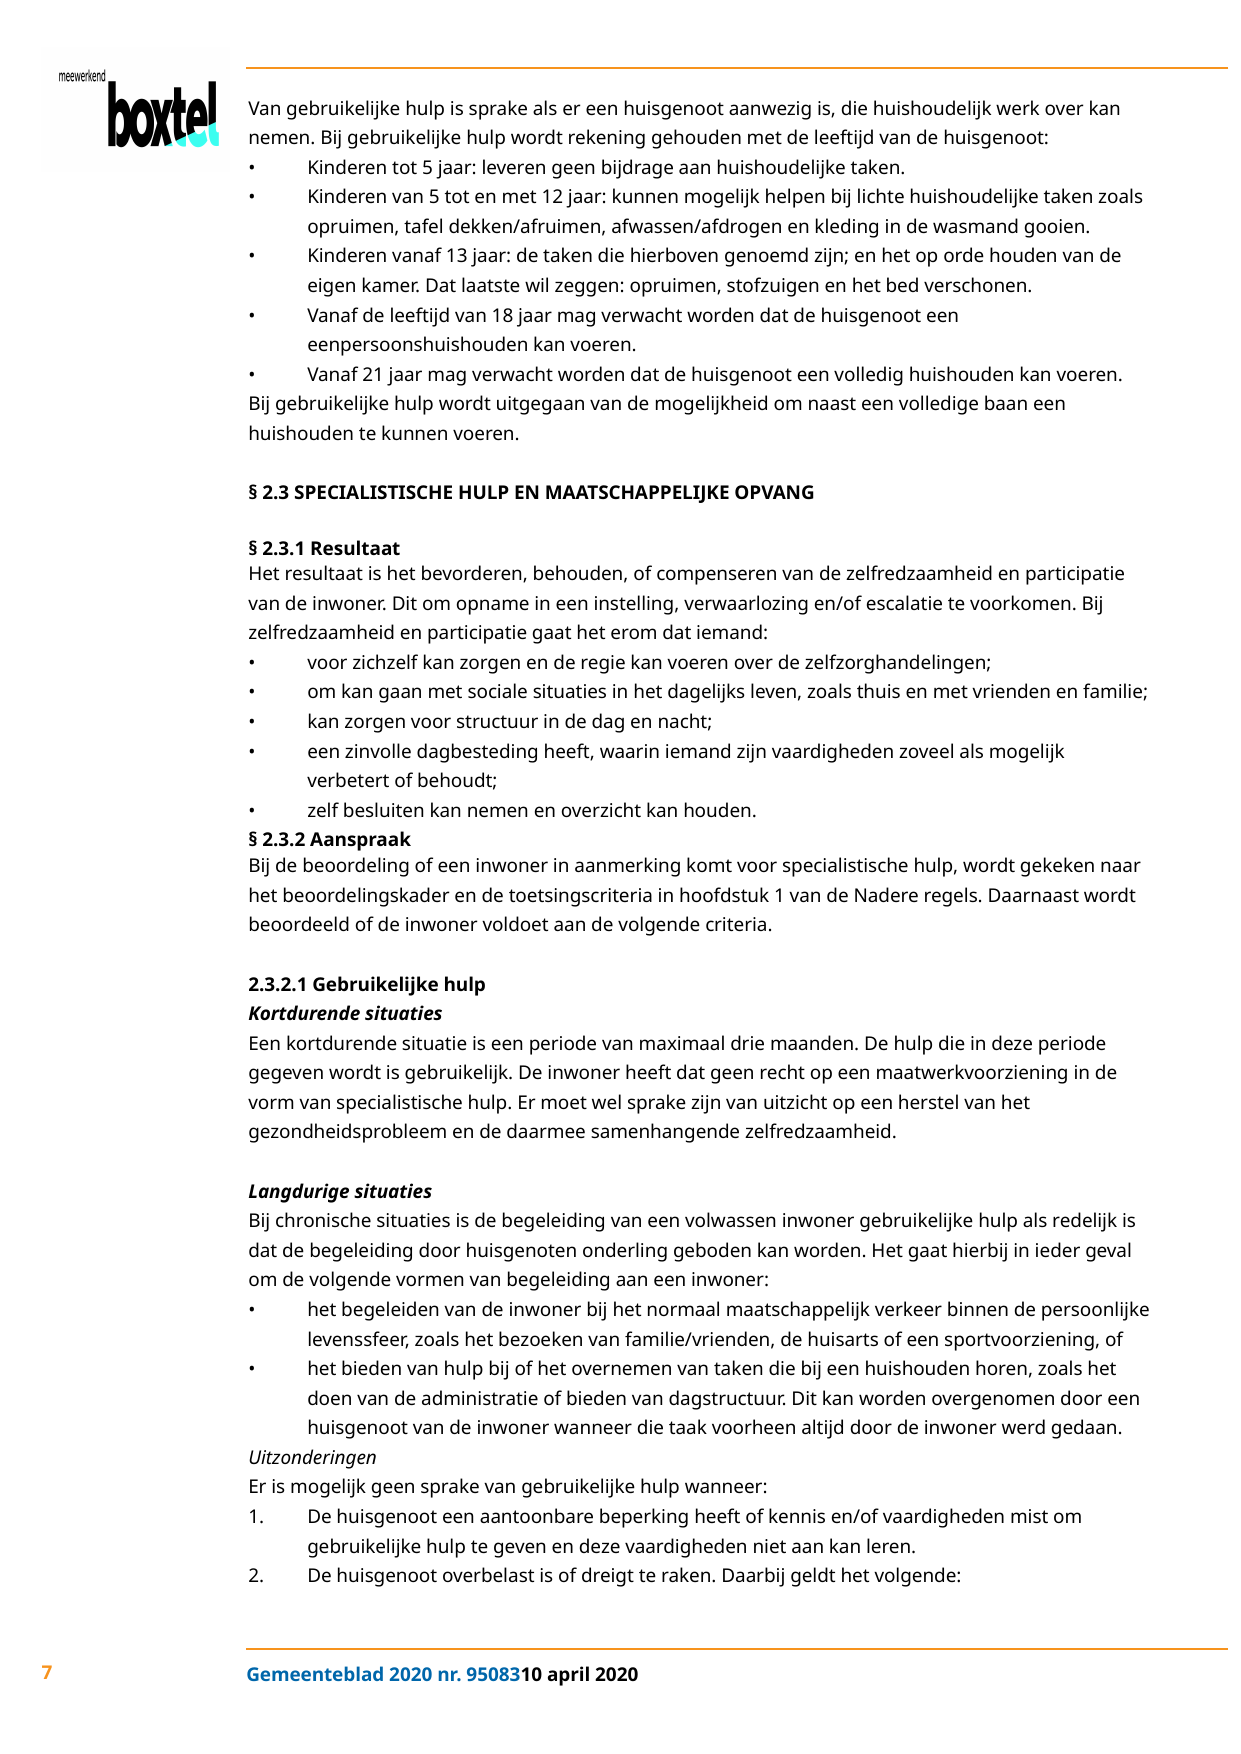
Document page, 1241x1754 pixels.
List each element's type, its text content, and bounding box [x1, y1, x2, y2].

text Kortdurende situaties [248, 1000, 1152, 1026]
text § 2.3.1 Resultaat [248, 535, 1152, 560]
text Uitzonderingen [248, 1444, 1152, 1470]
list om kan gaan met sociale situaties in het dagelijks leven, zoals thuis en met vrienden en familie; [248, 679, 1152, 704]
list De huisgenoot overbelast is of dreigt te raken. Daarbij geldt het volgende: [248, 1562, 1152, 1588]
picture [41, 47, 231, 172]
list het begeleiden van de inwoner bij het normaal maatschappelijk verkeer binnen de persoonlijke levenssfeer, zoals het bezoeken van familie/vrienden, de huisarts of een sportvoorziening, of [248, 1296, 1152, 1351]
text Bij gebruikelijke hulp wordt uitgegaan van de mogelijkheid om naast een volledige baan een huishouden te kunnen voeren. [248, 391, 1152, 446]
text § 2.3 SPECIALISTISCHE HULP EN MAATSCHAPPELIJKE OPVANG [248, 479, 1152, 505]
text Er is mogelijk geen sprake van gebruikelijke hulp wanneer: [248, 1474, 1152, 1499]
text Het resultaat is het bevorderen, behouden, of compenseren van de zelfredzaamheid en participatie van de inwoner. Dit om opname in een instelling, verwaarlozing en/of escalatie te voorkomen. Bij zelfredzaamheid en participatie gaat het erom dat iemand: [248, 560, 1152, 645]
list kan zorgen voor structuur in de dag en nacht; [248, 708, 1152, 734]
text Een kortdurende situatie is een periode van maximaal drie maanden. De hulp die in deze periode gegeven wordt is gebruikelijk. De inwoner heeft dat geen recht op een maatwerkvoorziening in de vorm van specialistische hulp. Er moet wel sprake zijn van uitzicht op een herstel van het gezondheidsprobleem en de daarmee samenhangende zelfredzaamheid. [248, 1030, 1152, 1144]
text Van gebruikelijke hulp is sprake als er een huisgenoot aanwezig is, die huishoudelijk werk over kan nemen. Bij gebruikelijke hulp wordt rekening gehouden met de leeftijd van de huisgenoot: [248, 95, 1152, 150]
list zelf besluiten kan nemen en overzicht kan houden. [248, 797, 1152, 823]
text 2.3.2.1 Gebruikelijke hulp [248, 971, 1152, 996]
list Vanaf 21 jaar mag verwacht worden dat de huisgenoot een volledig huishouden kan voeren. [248, 361, 1152, 387]
list Vanaf de leeftijd van 18 jaar mag verwacht worden dat de huisgenoot een eenpersoonshuishouden kan voeren. [248, 302, 1152, 357]
list een zinvolle dagbesteding heeft, waarin iemand zijn vaardigheden zoveel als mogelijk verbetert of behoudt; [248, 738, 1152, 793]
list het bieden van hulp bij of het overnemen van taken die bij een huishouden horen, zoals het doen van de administratie of bieden van dagstructuur. Dit kan worden overgenomen door een huisgenoot van de inwoner wanneer die taak voorheen altijd door de inwoner werd gedaan. [248, 1355, 1152, 1440]
list Kinderen van 5 tot en met 12 jaar: kunnen mogelijk helpen bij lichte huishoudelijke taken zoals opruimen, tafel dekken/afruimen, afwassen/afdrogen en kleding in de wasmand gooien. [248, 183, 1152, 239]
list De huisgenoot een aantoonbare beperking heeft of kennis en/of vaardigheden mist om gebruikelijke hulp te geven en deze vaardigheden niet aan kan leren. [248, 1503, 1152, 1558]
list Kinderen vanaf 13 jaar: de taken die hierboven genoemd zijn; en het op orde houden van de eigen kamer. Dat laatste wil zeggen: opruimen, stofzuigen en het bed verschonen. [248, 243, 1152, 298]
text Langdurige situaties [248, 1178, 1152, 1203]
text § 2.3.2 Aanspraak [248, 827, 1152, 852]
text Bij de beoordeling of een inwoner in aanmerking komt voor specialistische hulp, wordt gekeken naar het beoordelingskader en de toetsingscriteria in hoofdstuk 1 van de Nadere regels. Daarnaast wordt beoordeeld of de inwoner voldoet aan de volgende criteria. [248, 852, 1152, 937]
list Kinderen tot 5 jaar: leveren geen bijdrage aan huishoudelijke taken. [248, 154, 1152, 180]
text Bij chronische situaties is de begeleiding van een volwassen inwoner gebruikelijke hulp als redelijk is dat de begeleiding door huisgenoten onderling geboden kan worden. Het gaat hierbij in ieder geval om de volgende vormen van begeleiding aan een inwoner: [248, 1207, 1152, 1292]
list voor zichzelf kan zorgen en de regie kan voeren over de zelfzorghandelingen; [248, 649, 1152, 675]
